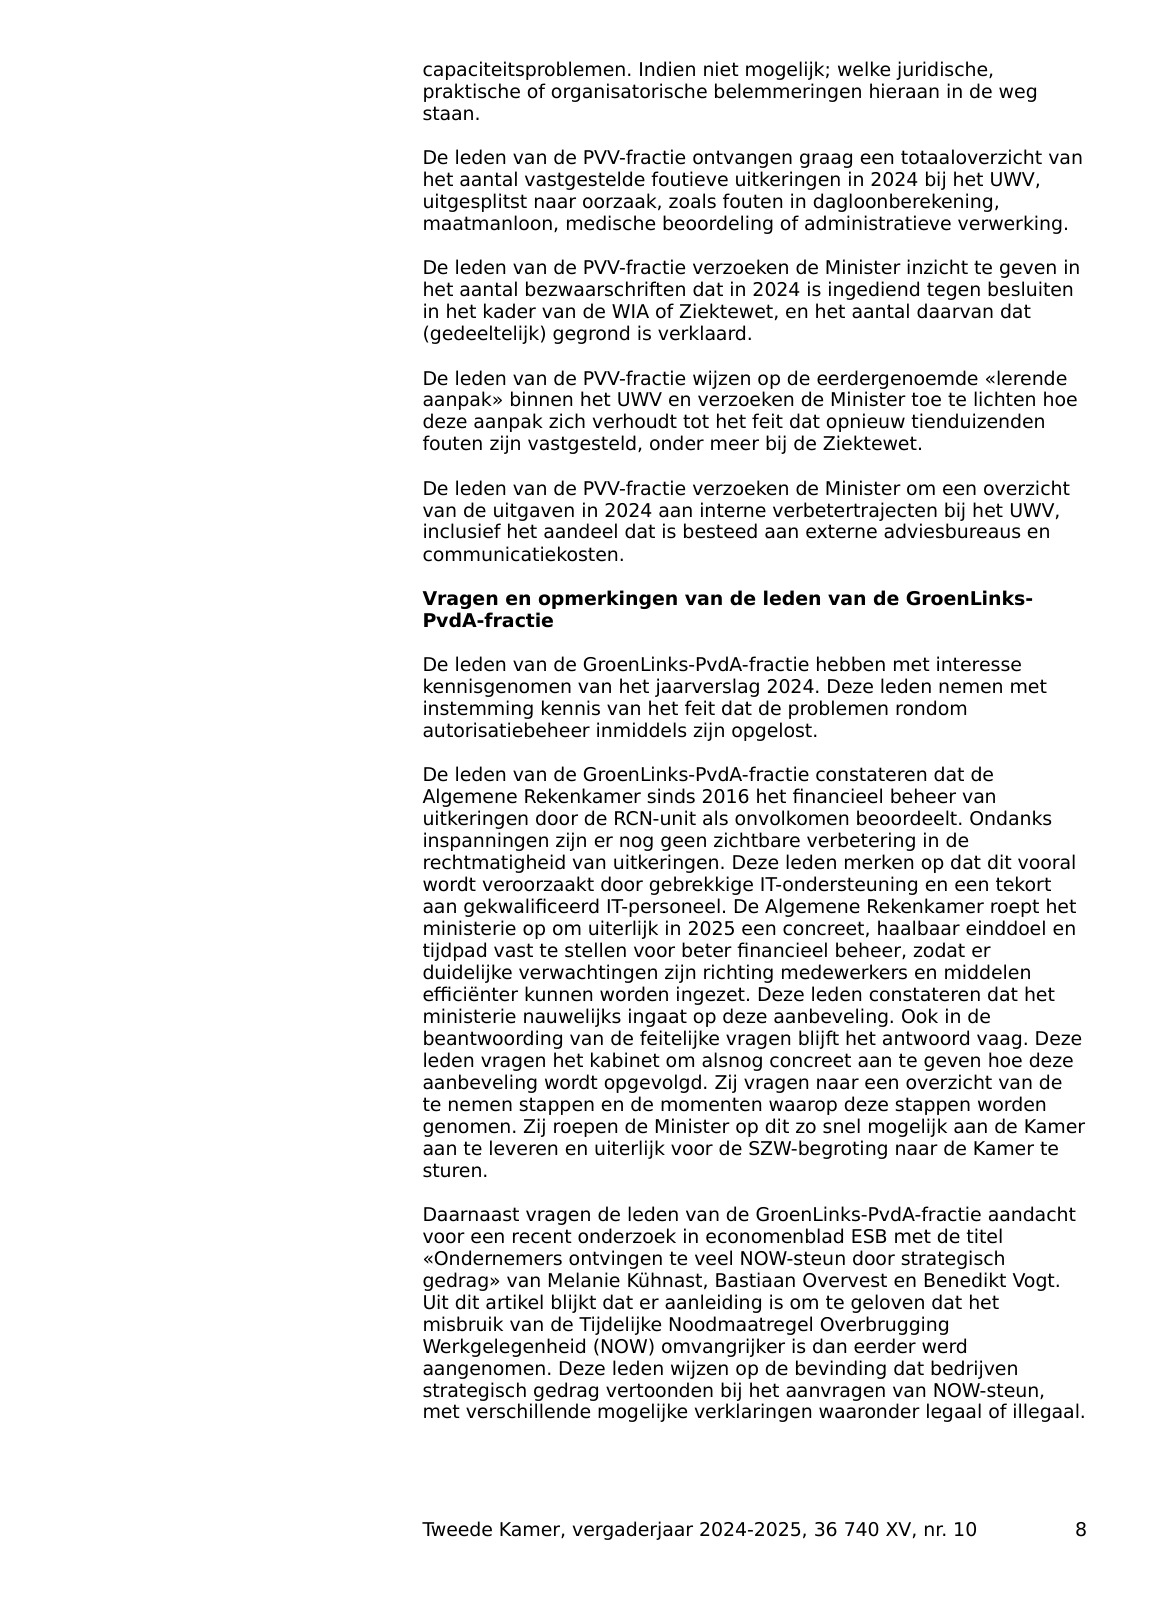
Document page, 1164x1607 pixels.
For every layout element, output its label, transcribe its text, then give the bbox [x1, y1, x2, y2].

text capaciteitsproblemen. Indien niet mogelijk; welke juridische, praktische of organisatorische belemmeringen hieraan in de weg staan. [422, 59, 1087, 125]
text Daarnaast vragen de leden van de GroenLinks-PvdA-fractie aandacht voor een recent onderzoek in economenblad ESB met de titel «Ondernemers ontvingen te veel NOW-steun door strategisch gedrag» van Melanie Kühnast, Bastiaan Overvest en Benedikt Vogt. Uit dit artikel blijkt dat er aanleiding is om te geloven dat het misbruik van de Tijdelijke Noodmaatregel Overbrugging Werkgelegenheid (NOW) omvangrijker is dan eerder werd aangenomen. Deze leden wijzen op de bevinding dat bedrijven strategisch gedrag vertoonden bij het aanvragen van NOW-steun, met verschillende mogelijke verklaringen waaronder legaal of illegaal. [422, 1204, 1087, 1423]
text De leden van de GroenLinks-PvdA-fractie hebben met interesse kennisgenomen van het jaarverslag 2024. Deze leden nemen met instemming kennis van het feit dat de problemen rondom autorisatiebeheer inmiddels zijn opgelost. [422, 654, 1087, 742]
text De leden van de PVV-fractie verzoeken de Minister inzicht te geven in het aantal bezwaarschriften dat in 2024 is ingediend tegen besluiten in het kader van de WIA of Ziektewet, en het aantal daarvan dat (gedeeltelijk) gegrond is verklaard. [422, 257, 1087, 345]
text De leden van de PVV-fractie wijzen op de eerdergenoemde «lerende aanpak» binnen het UWV en verzoeken de Minister toe te lichten hoe deze aanpak zich verhoudt tot het feit dat opnieuw tienduizenden fouten zijn vastgesteld, onder meer bij de Ziektewet. [422, 367, 1087, 455]
text De leden van de GroenLinks-PvdA-fractie constateren dat de Algemene Rekenkamer sinds 2016 het financieel beheer van uitkeringen door de RCN-unit als onvolkomen beoordeelt. Ondanks inspanningen zijn er nog geen zichtbare verbetering in de rechtmatigheid van uitkeringen. Deze leden merken op dat dit vooral wordt veroorzaakt door gebrekkige IT-ondersteuning en een tekort aan gekwalificeerd IT-personeel. De Algemene Rekenkamer roept het ministerie op om uiterlijk in 2025 een concreet, haalbaar einddoel en tijdpad vast te stellen voor beter financieel beheer, zodat er duidelijke verwachtingen zijn richting medewerkers en middelen efficiënter kunnen worden ingezet. Deze leden constateren dat het ministerie nauwelijks ingaat op deze aanbeveling. Ook in de beantwoording van de feitelijke vragen blijft het antwoord vaag. Deze leden vragen het kabinet om alsnog concreet aan te geven hoe deze aanbeveling wordt opgevolgd. Zij vragen naar een overzicht van de te nemen stappen en de momenten waarop deze stappen worden genomen. Zij roepen de Minister op dit zo snel mogelijk aan de Kamer aan te leveren en uiterlijk voor de SZW-begroting naar de Kamer te sturen. [422, 764, 1087, 1181]
text De leden van de PVV-fractie verzoeken de Minister om een overzicht van de uitgaven in 2024 aan interne verbetertrajecten bij het UWV, inclusief het aandeel dat is besteed aan externe adviesbureaus en communicatiekosten. [422, 477, 1087, 565]
text De leden van de PVV-fractie ontvangen graag een totaaloverzicht van het aantal vastgestelde foutieve uitkeringen in 2024 bij het UWV, uitgesplitst naar oorzaak, zoals fouten in dagloonberekening, maatmanloon, medische beoordeling of administratieve verwerking. [422, 147, 1087, 235]
subtitle Vragen en opmerkingen van de leden van de GroenLinks-PvdA-fractie [422, 588, 1087, 632]
